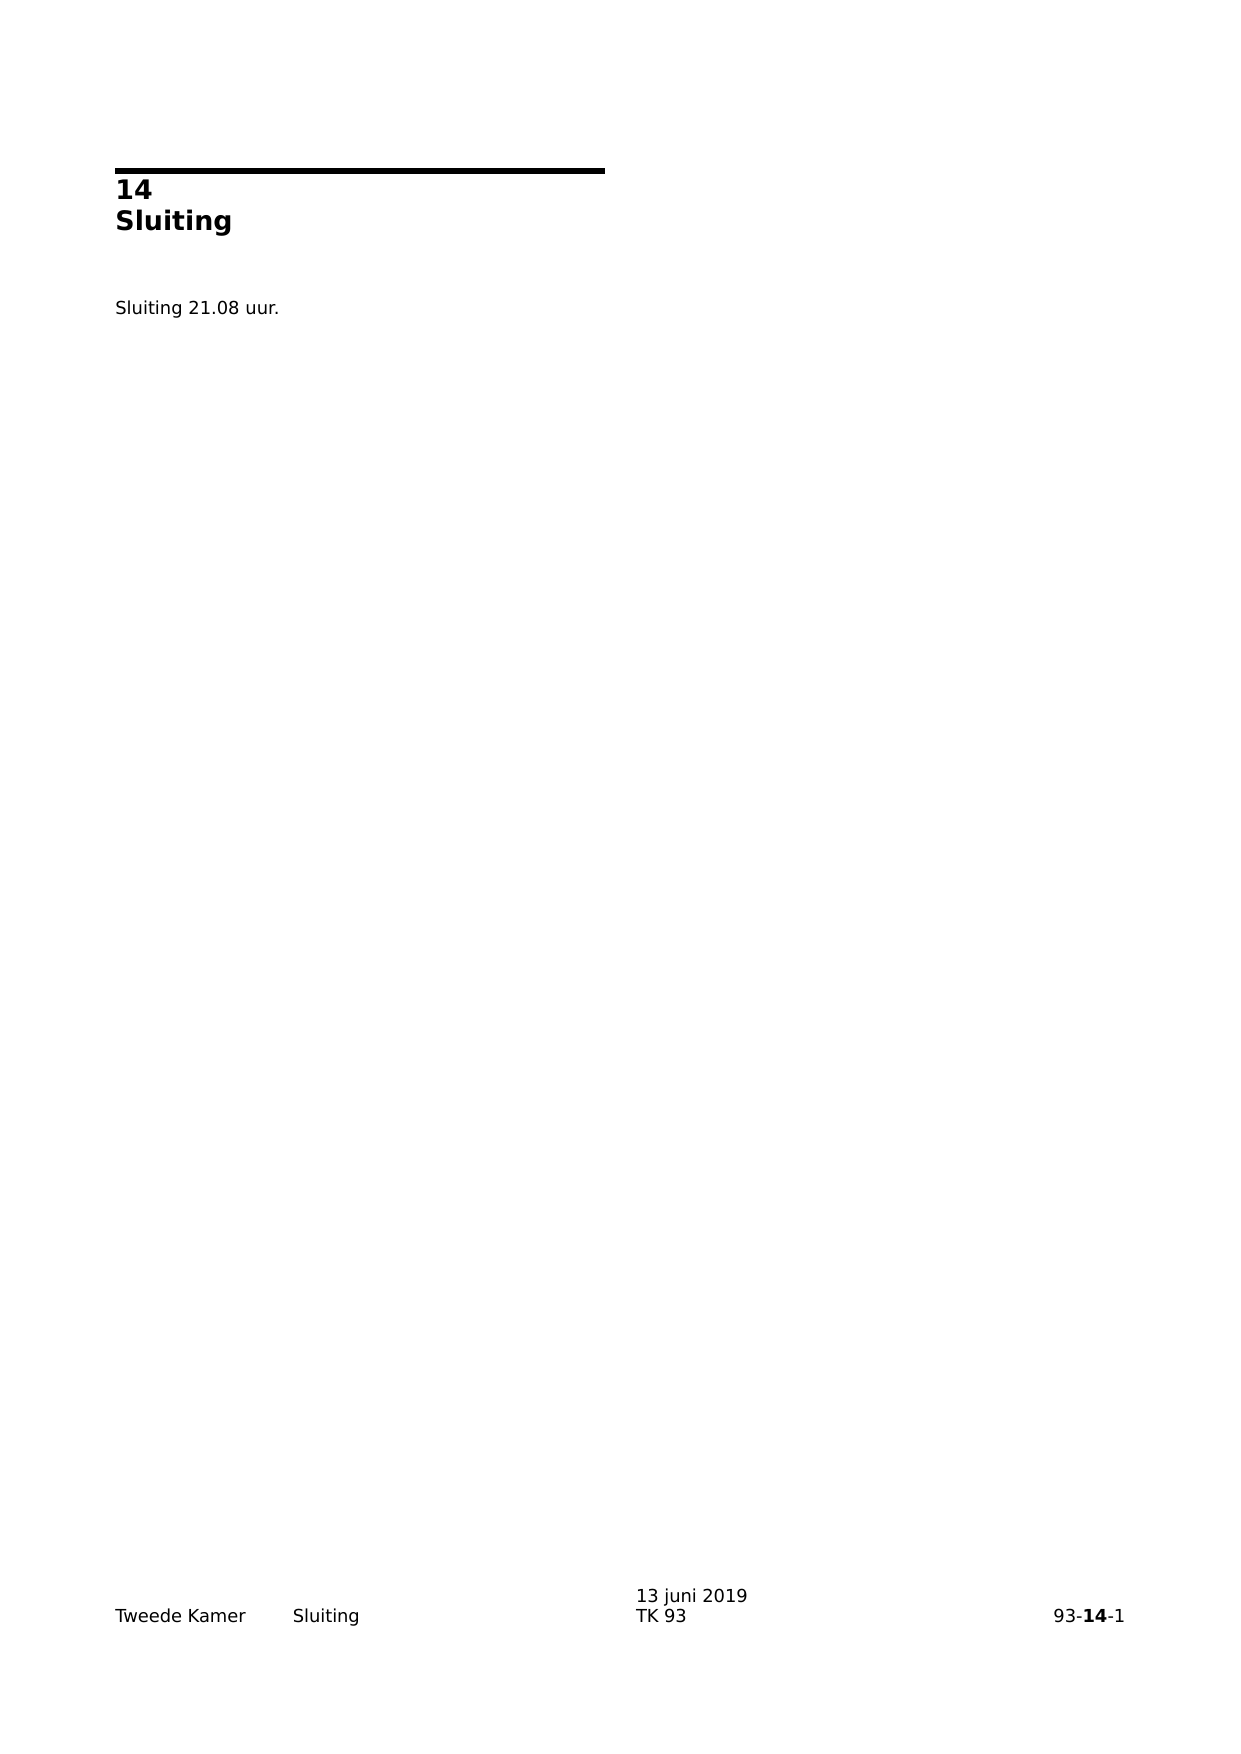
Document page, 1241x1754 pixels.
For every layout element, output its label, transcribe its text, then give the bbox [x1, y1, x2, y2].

text Sluiting 21.08 uur. [115, 298, 605, 318]
title 14 Sluiting [115, 174, 605, 237]
